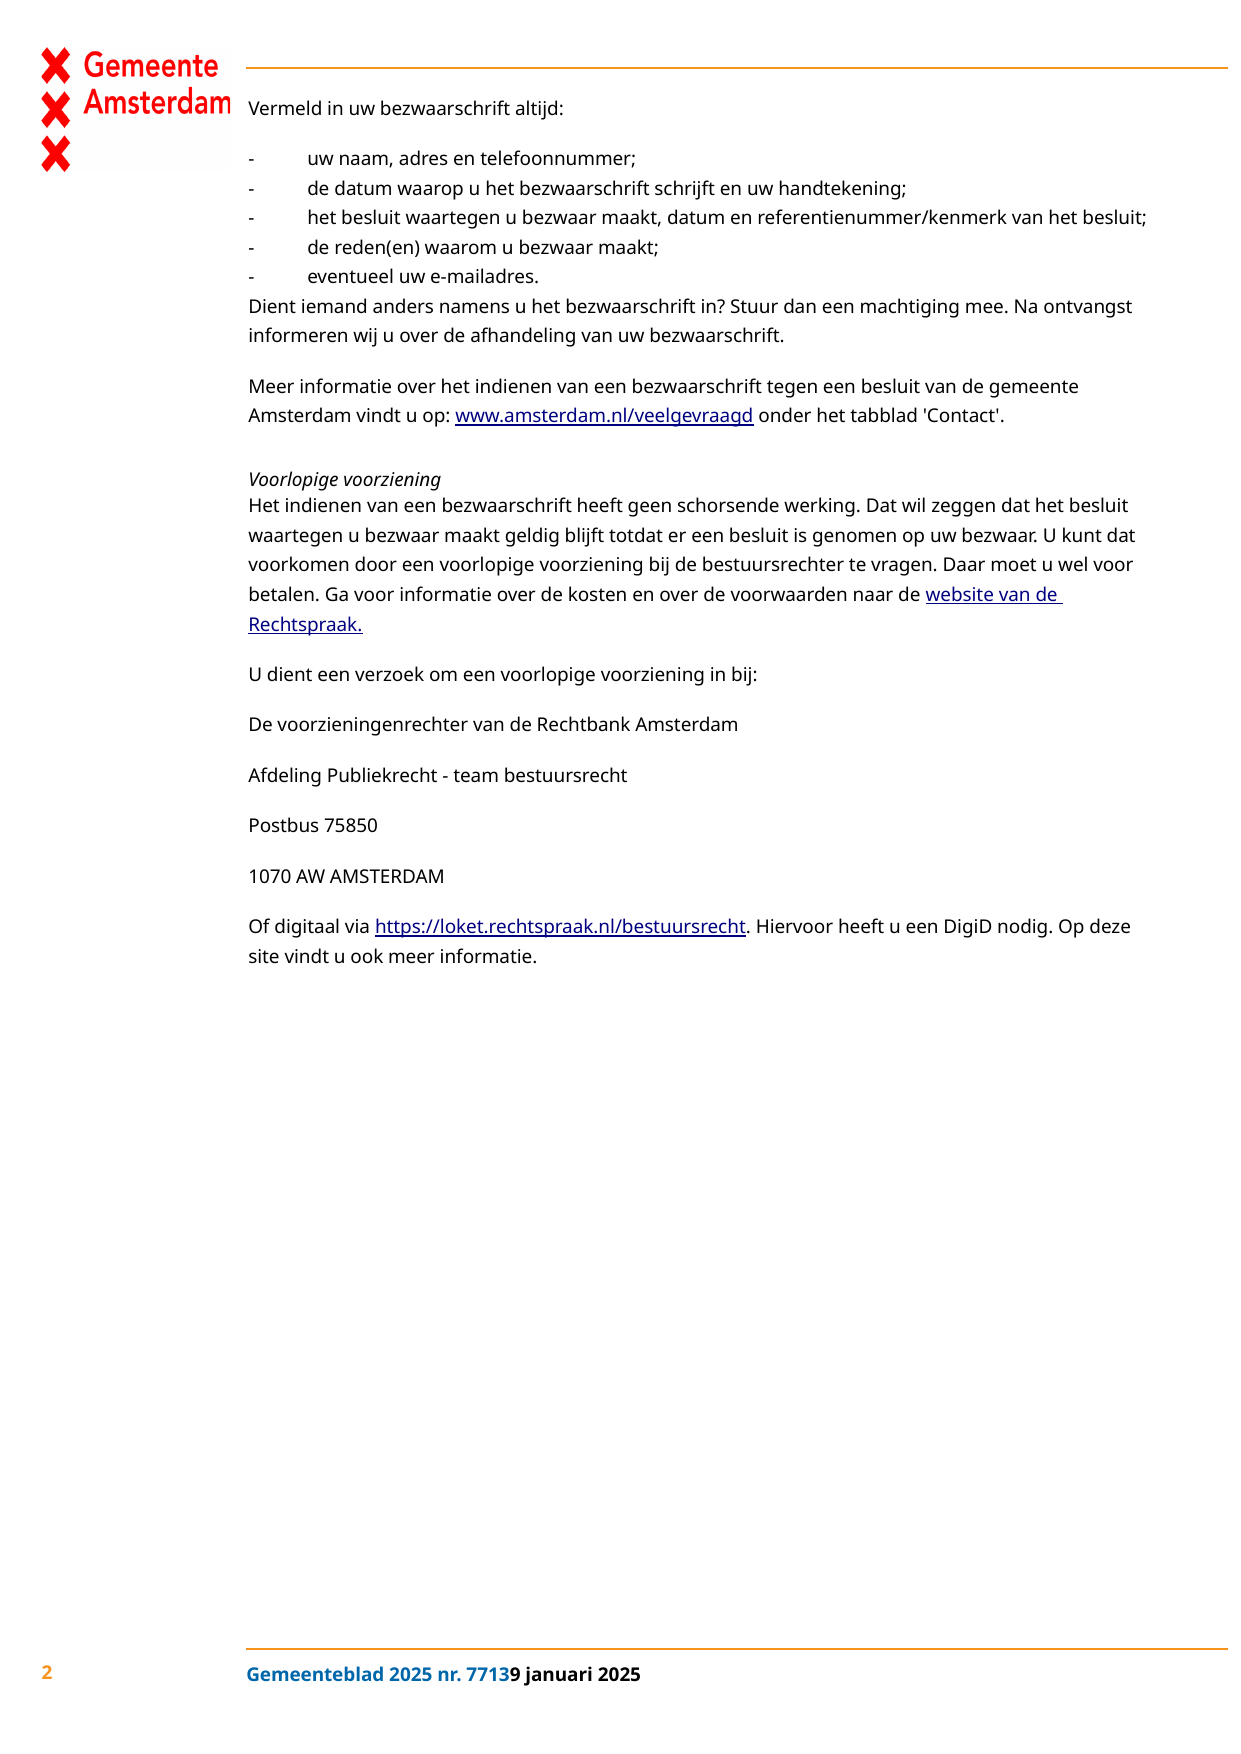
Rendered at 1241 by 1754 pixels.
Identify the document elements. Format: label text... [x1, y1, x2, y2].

list uw naam, adres en telefoonnummer; [248, 145, 1152, 171]
text Vermeld in uw bezwaarschrift altijd: [248, 95, 1152, 121]
text U dient een verzoek om een voorlopige voorziening in bij: [248, 661, 1152, 687]
text Het indienen van een bezwaarschrift heeft geen schorsende werking. Dat wil zeggen dat het besluit waartegen u bezwaar maakt geldig blijft totdat er een besluit is genomen op uw bezwaar. U kunt dat voorkomen door een voorlopige voorziening bij de bestuursrechter te vragen. Daar moet u wel voor betalen. Ga voor informatie over de kosten en over de voorwaarden naar de website van de Rechtspraak. [248, 492, 1152, 636]
list het besluit waartegen u bezwaar maakt, datum en referentienummer/kenmerk van het besluit; [248, 204, 1152, 230]
text Dient iemand anders namens u het bezwaarschrift in? Stuur dan een machtiging mee. Na ontvangst informeren wij u over de afhandeling van uw bezwaarschrift. [248, 293, 1152, 348]
text 1070 AW AMSTERDAM [248, 863, 1152, 888]
text Of digitaal via https://loket.rechtspraak.nl/bestuursrecht. Hiervoor heeft u een DigiD nodig. Op deze site vindt u ook meer informatie. [248, 913, 1152, 968]
picture [41, 47, 231, 172]
text Postbus 75850 [248, 812, 1152, 838]
list de datum waarop u het bezwaarschrift schrijft en uw handtekening; [248, 175, 1152, 201]
text Meer informatie over het indienen van een bezwaarschrift tegen een besluit van de gemeente Amsterdam vindt u op: www.amsterdam.nl/veelgevraagd onder het tabblad 'Contact'. [248, 373, 1152, 428]
text Afdeling Publiekrecht - team bestuursrecht [248, 762, 1152, 788]
list eventueel uw e-mailadres. [248, 263, 1152, 289]
list de reden(en) waarom u bezwaar maakt; [248, 234, 1152, 260]
text De voorzieningenrechter van de Rechtbank Amsterdam [248, 712, 1152, 737]
text Voorlopige voorziening [248, 467, 1152, 492]
